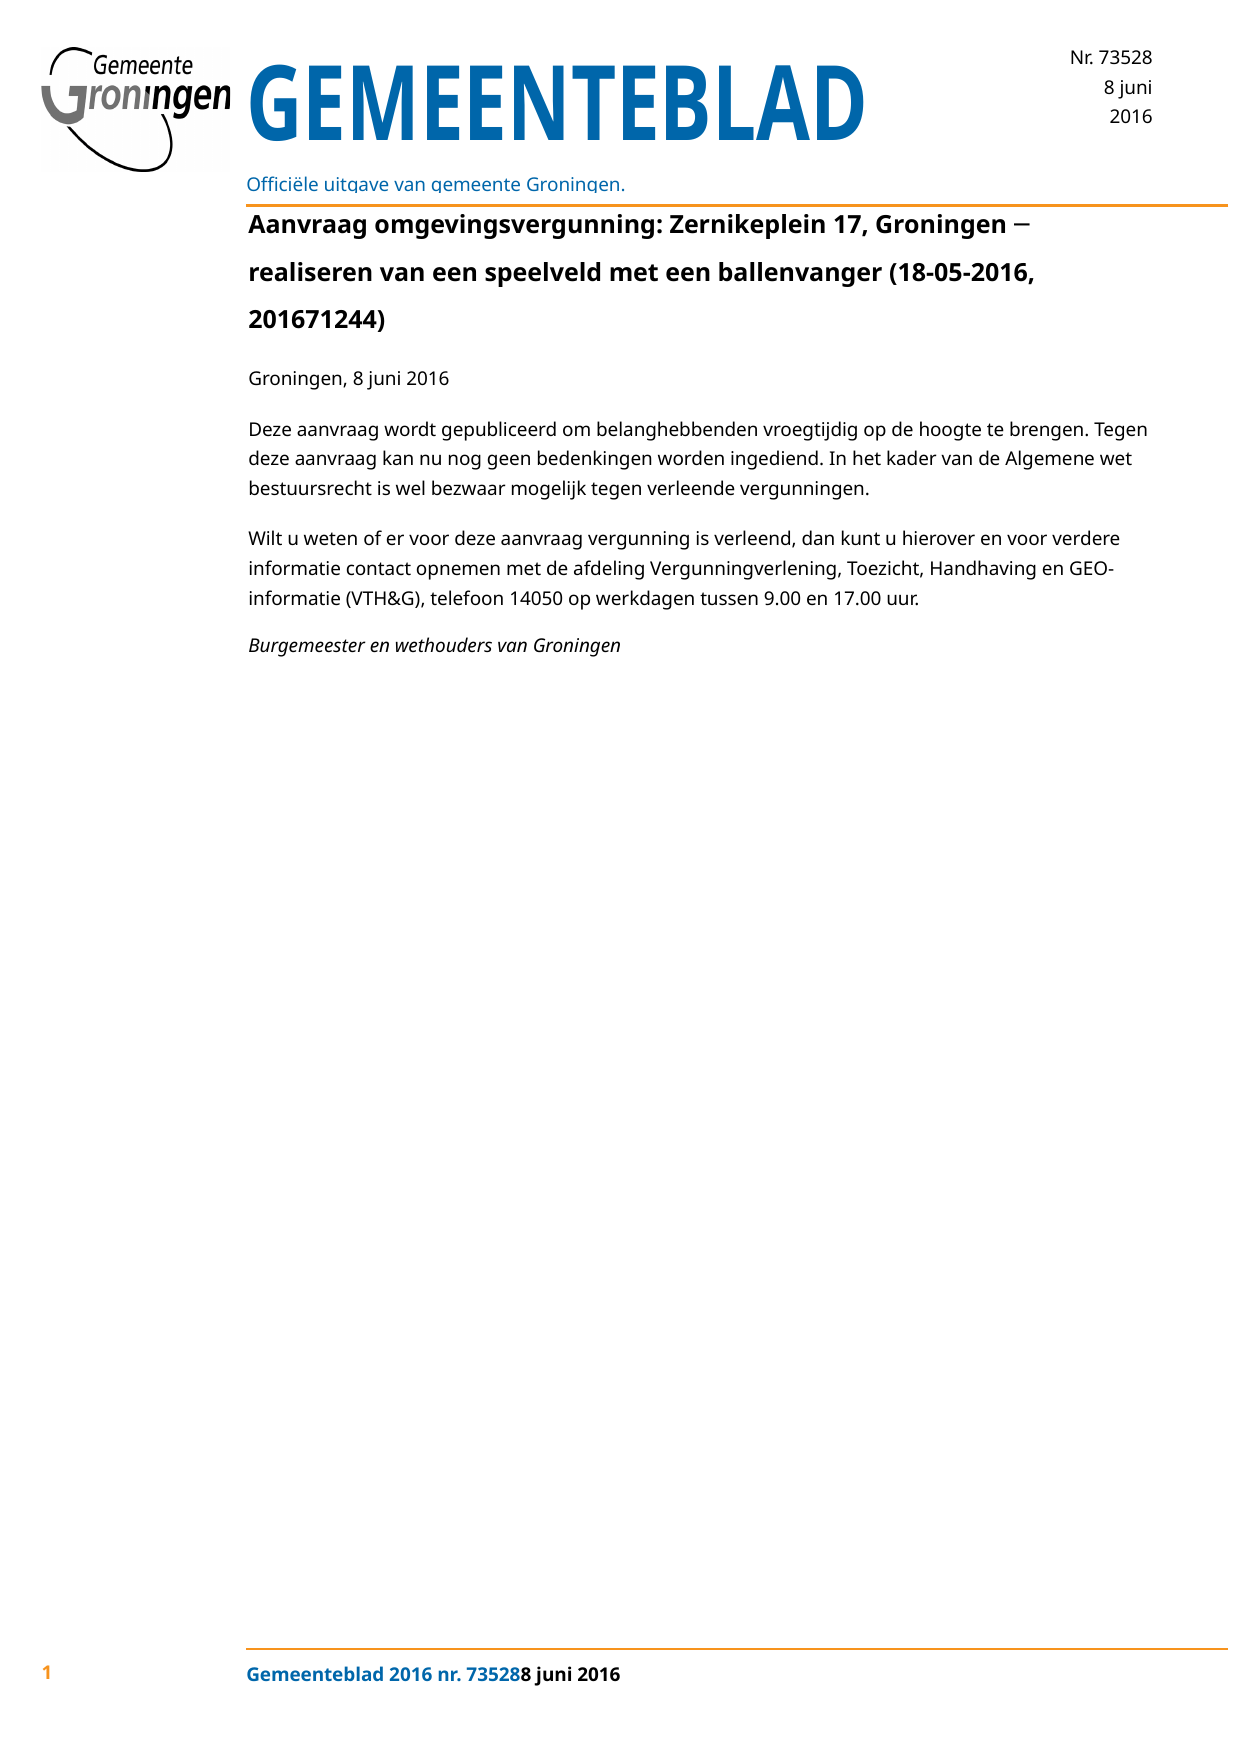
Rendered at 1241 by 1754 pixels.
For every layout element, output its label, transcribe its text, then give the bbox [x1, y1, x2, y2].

text Wilt u weten of er voor deze aanvraag vergunning is verleend, dan kunt u hierover en voor verdere informatie contact opnemen met de afdeling Vergunningverlening, Toezicht, Handhaving en GEO-informatie (VTH&G), telefoon 14050 op werkdagen tussen 9.00 en 17.00 uur. [248, 526, 1152, 610]
picture [41, 47, 231, 172]
text Burgemeester en wethouders van Groningen [248, 632, 1152, 658]
text Groningen, 8 juni 2016 [248, 366, 1152, 391]
text Aanvraag omgevingsvergunning: Zernikeplein 17, Groningen ─ realiseren van een speelveld met een ballenvanger (18-05-2016, 201671244) [248, 207, 1152, 336]
text Deze aanvraag wordt gepubliceerd om belanghebbenden vroegtijdig op de hoogte te brengen. Tegen deze aanvraag kan nu nog geen bedenkingen worden ingediend. In het kader van de Algemene wet bestuursrecht is wel bezwaar mogelijk tegen verleende vergunningen. [248, 416, 1152, 501]
